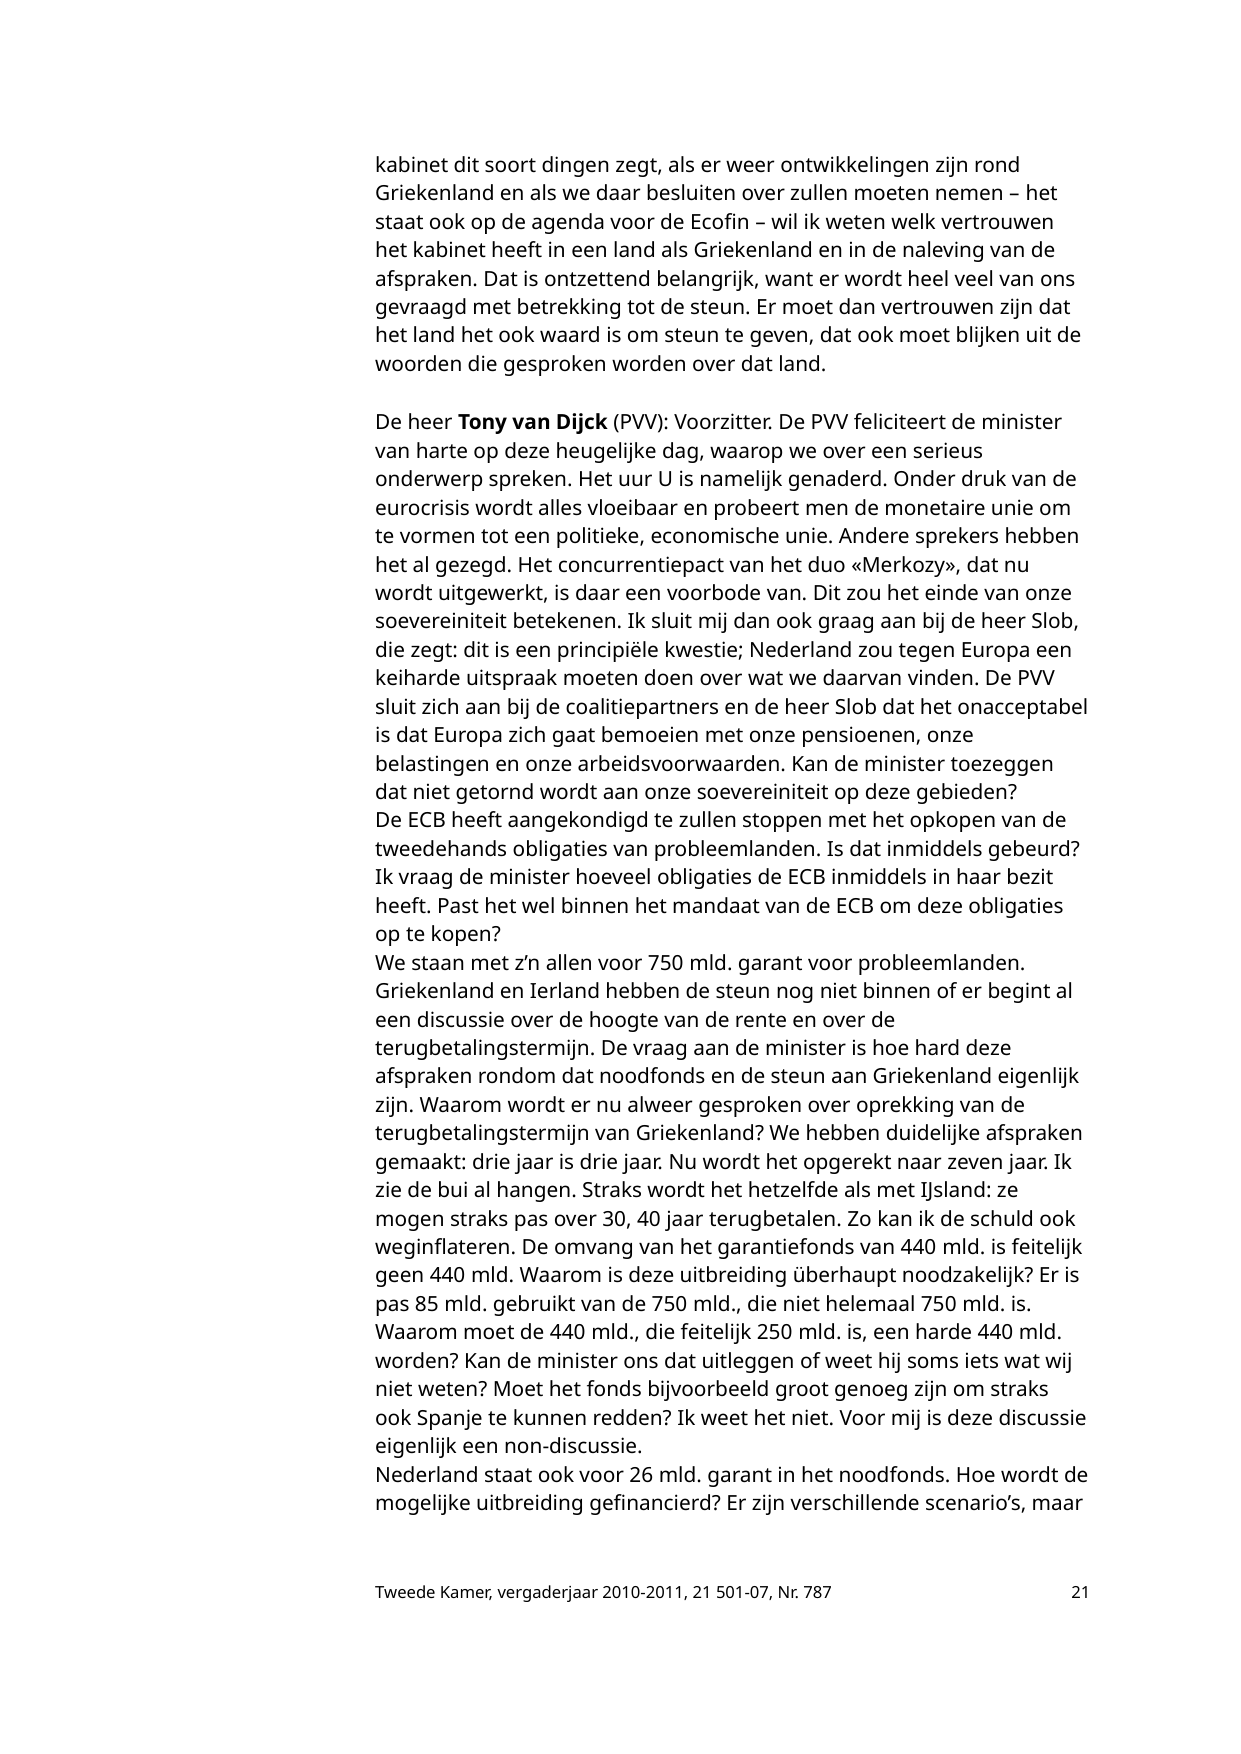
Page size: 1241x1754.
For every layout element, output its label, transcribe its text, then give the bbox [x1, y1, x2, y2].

text We staan met z’n allen voor 750 mld. garant voor probleemlanden. Griekenland en Ierland hebben de steun nog niet binnen of er begint al een discussie over de hoogte van de rente en over de terugbetalingstermijn. De vraag aan de minister is hoe hard deze afspraken rondom dat noodfonds en de steun aan Griekenland eigenlijk zijn. Waarom wordt er nu alweer gesproken over oprekking van de terugbetalingstermijn van Griekenland? We hebben duidelijke afspraken gemaakt: drie jaar is drie jaar. Nu wordt het opgerekt naar zeven jaar. Ik zie de bui al hangen. Straks wordt het hetzelfde als met IJsland: ze mogen straks pas over 30, 40 jaar terugbetalen. Zo kan ik de schuld ook weginflateren. De omvang van het garantiefonds van 440 mld. is feitelijk geen 440 mld. Waarom is deze uitbreiding überhaupt noodzakelijk? Er is pas 85 mld. gebruikt van de 750 mld., die niet helemaal 750 mld. is. Waarom moet de 440 mld., die feitelijk 250 mld. is, een harde 440 mld. worden? Kan de minister ons dat uitleggen of weet hij soms iets wat wij niet weten? Moet het fonds bijvoorbeeld groot genoeg zijn om straks ook Spanje te kunnen redden? Ik weet het niet. Voor mij is deze discussie eigenlijk een non-discussie. [375, 948, 1090, 1460]
text Nederland staat ook voor 26 mld. garant in het noodfonds. Hoe wordt de mogelijke uitbreiding gefinancierd? Er zijn verschillende scenario’s, maar [375, 1460, 1090, 1517]
text kabinet dit soort dingen zegt, als er weer ontwikkelingen zijn rond Griekenland en als we daar besluiten over zullen moeten nemen – het staat ook op de agenda voor de Ecofin – wil ik weten welk vertrouwen het kabinet heeft in een land als Griekenland en in de naleving van de afspraken. Dat is ontzettend belangrijk, want er wordt heel veel van ons gevraagd met betrekking tot de steun. Er moet dan vertrouwen zijn dat het land het ook waard is om steun te geven, dat ook moet blijken uit de woorden die gesproken worden over dat land. [375, 150, 1090, 377]
text De heer Tony van Dijck (PVV): Voorzitter. De PVV feliciteert de minister van harte op deze heugelijke dag, waarop we over een serieus onderwerp spreken. Het uur U is namelijk genaderd. Onder druk van de eurocrisis wordt alles vloeibaar en probeert men de monetaire unie om te vormen tot een politieke, economische unie. Andere sprekers hebben het al gezegd. Het concurrentiepact van het duo «Merkozy», dat nu wordt uitgewerkt, is daar een voorbode van. Dit zou het einde van onze soevereiniteit betekenen. Ik sluit mij dan ook graag aan bij de heer Slob, die zegt: dit is een principiële kwestie; Nederland zou tegen Europa een keiharde uitspraak moeten doen over wat we daarvan vinden. De PVV sluit zich aan bij de coalitiepartners en de heer Slob dat het onacceptabel is dat Europa zich gaat bemoeien met onze pensioenen, onze belastingen en onze arbeidsvoorwaarden. Kan de minister toezeggen dat niet getornd wordt aan onze soevereiniteit op deze gebieden? [375, 407, 1090, 806]
text De ECB heeft aangekondigd te zullen stoppen met het opkopen van de tweedehands obligaties van probleemlanden. Is dat inmiddels gebeurd? Ik vraag de minister hoeveel obligaties de ECB inmiddels in haar bezit heeft. Past het wel binnen het mandaat van de ECB om deze obligaties op te kopen? [375, 806, 1090, 948]
